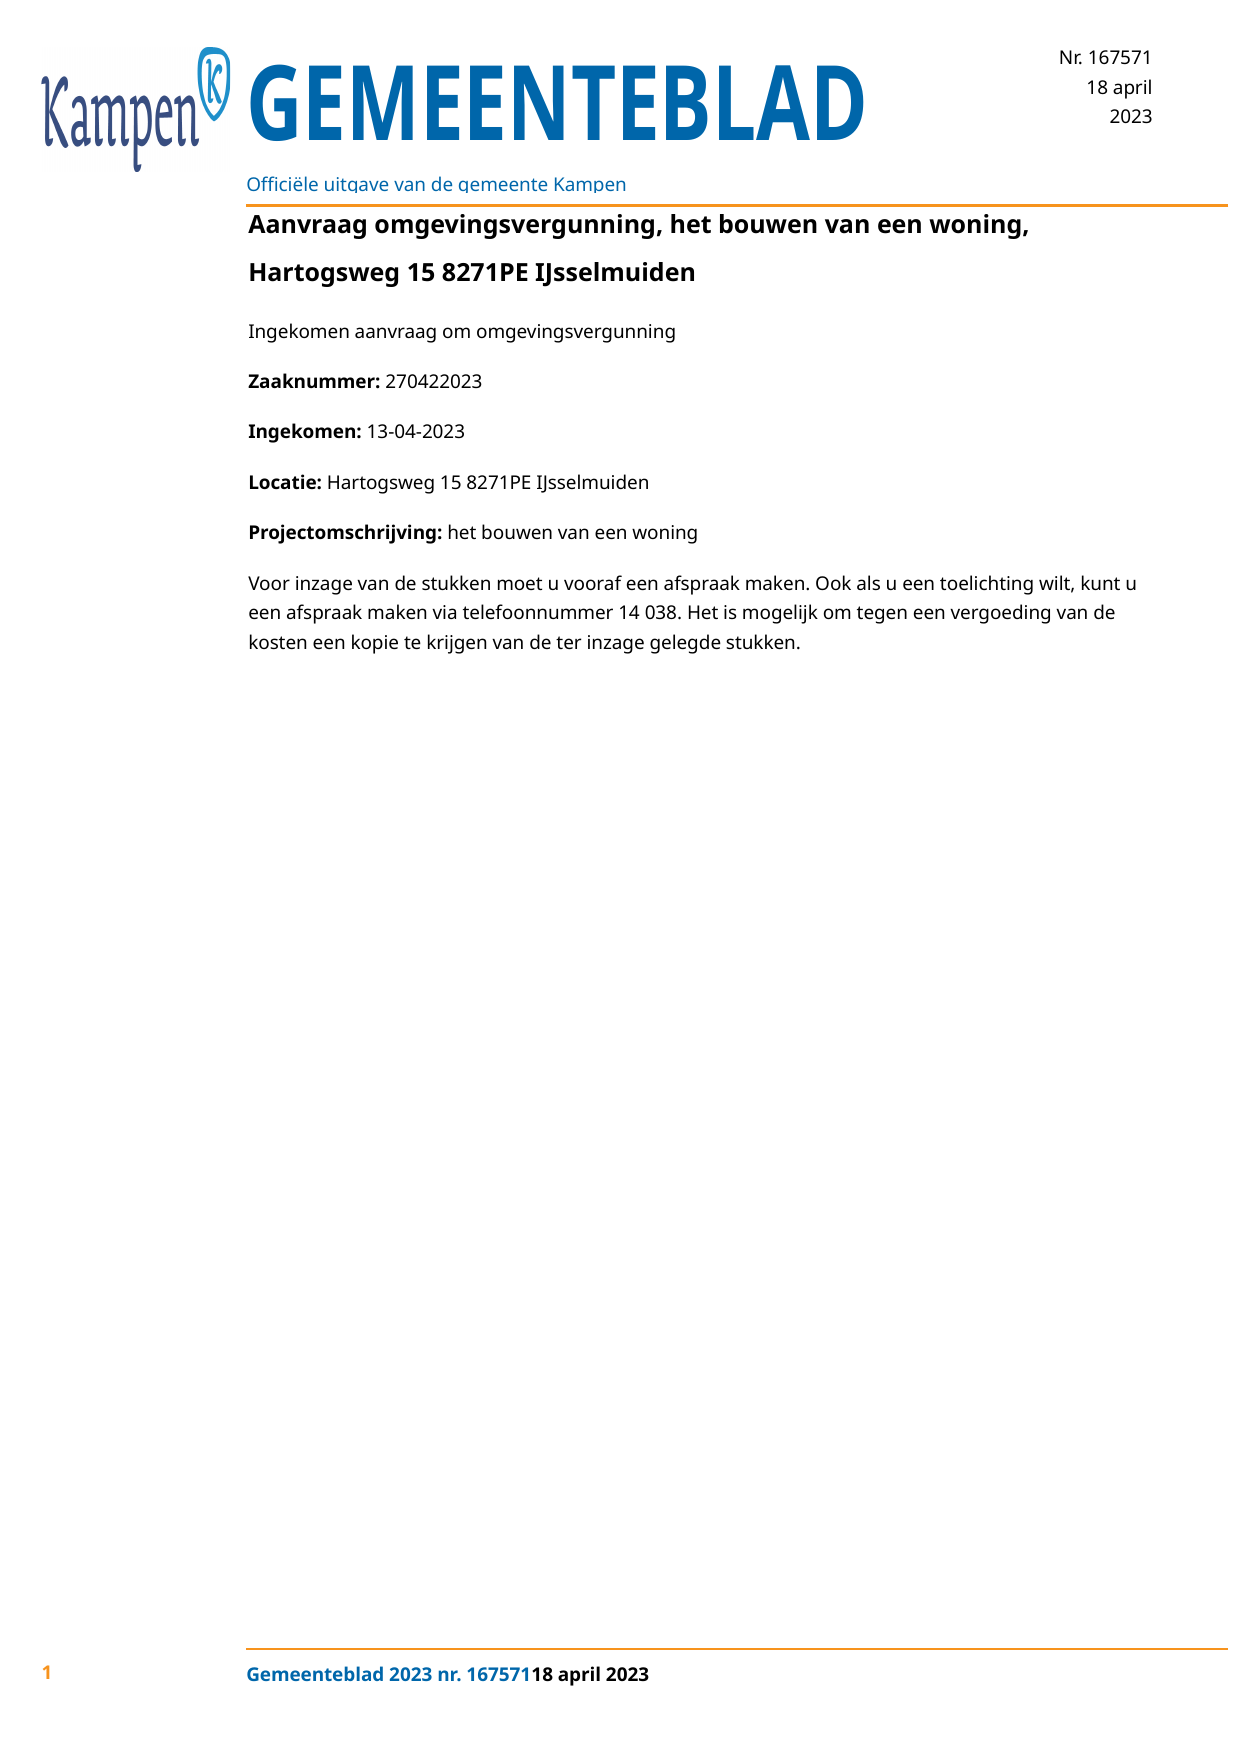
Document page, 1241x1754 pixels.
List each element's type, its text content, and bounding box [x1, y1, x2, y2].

text Voor inzage van de stukken moet u vooraf een afspraak maken. Ook als u een toelichting wilt, kunt u een afspraak maken via telefoonnummer 14 038. Het is mogelijk om tegen een vergoeding van de kosten een kopie te krijgen van de ter inzage gelegde stukken. [248, 570, 1152, 655]
text Locatie: Hartogsweg 15 8271PE IJsselmuiden [248, 469, 1152, 495]
picture [41, 47, 231, 172]
text Zaaknummer: 270422023 [248, 368, 1152, 394]
text Aanvraag omgevingsvergunning, het bouwen van een woning, Hartogsweg 15 8271PE IJsselmuiden [248, 207, 1152, 288]
text Projectomschrijving: het bouwen van een woning [248, 519, 1152, 545]
text Ingekomen aanvraag om omgevingsvergunning [248, 318, 1152, 344]
text Ingekomen: 13-04-2023 [248, 419, 1152, 444]
